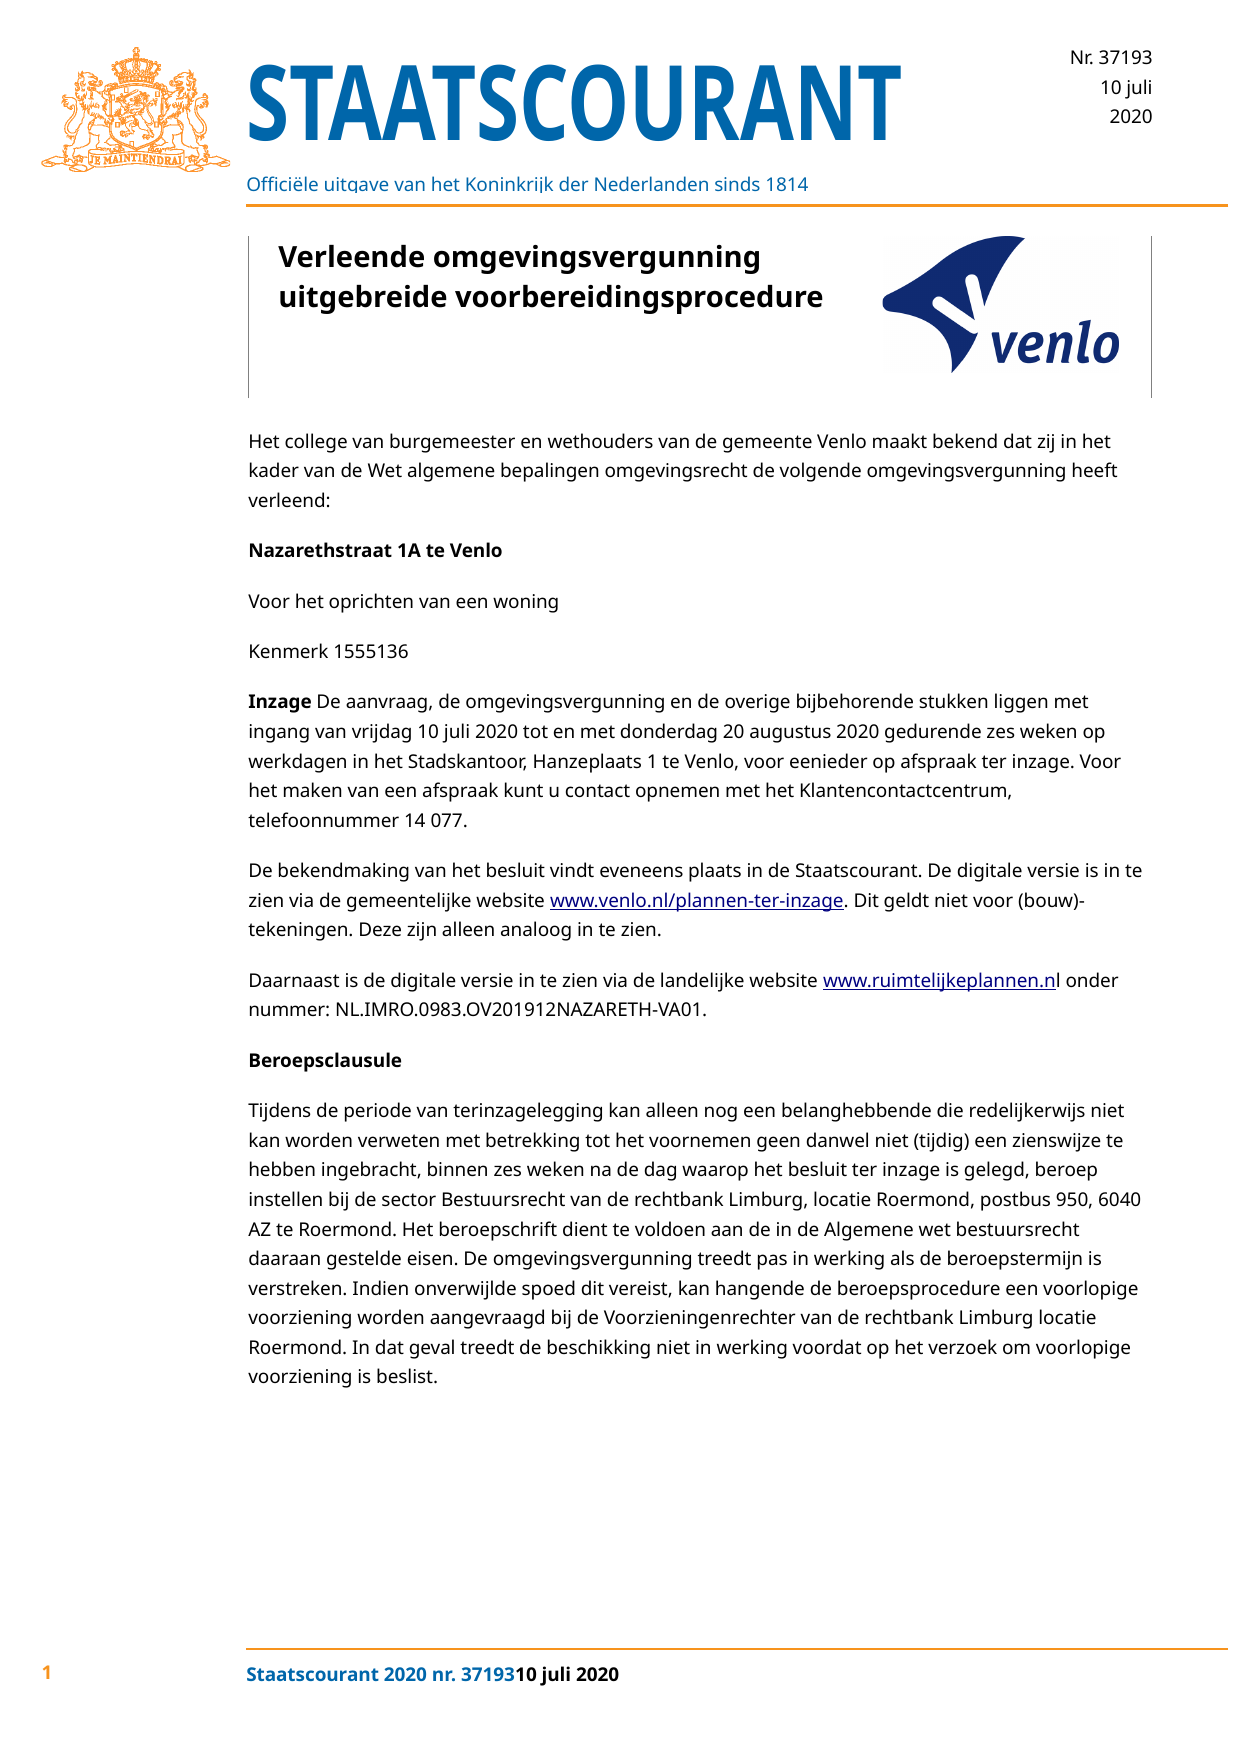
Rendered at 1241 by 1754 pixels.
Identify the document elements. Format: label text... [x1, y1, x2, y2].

text Het college van burgemeester en wethouders van de gemeente Venlo maakt bekend dat zij in het kader van de Wet algemene bepalingen omgevingsrecht de volgende omgevingsvergunning heeft verleend: [248, 428, 1152, 513]
table_header Verleende omgevingsvergunning uitgebreide voorbereidingsprocedure [249, 236, 850, 398]
text Inzage De aanvraag, de omgevingsvergunning en de overige bijbehorende stukken liggen met ingang van vrijdag 10 juli 2020 tot en met donderdag 20 augustus 2020 gedurende zes weken op werkdagen in het Stadskantoor, Hanzeplaats 1 te Venlo, voor eenieder op afspraak ter inzage. Voor het maken van een afspraak kunt u contact opnemen met het Klantencontactcentrum, telefoonnummer 14 077. [248, 689, 1152, 833]
text Voor het oprichten van een woning [248, 588, 1152, 614]
text Beroepsclausule [248, 1047, 1152, 1073]
text Tijdens de periode van terinzagelegging kan alleen nog een belanghebbende die redelijkerwijs niet kan worden verweten met betrekking tot het voornemen geen danwel niet (tijdig) een zienswijze te hebben ingebracht, binnen zes weken na de dag waarop het besluit ter inzage is gelegd, beroep instellen bij de sector Bestuursrecht van de rechtbank Limburg, locatie Roermond, postbus 950, 6040 AZ te Roermond. Het beroepschrift dient te voldoen aan de in de Algemene wet bestuursrecht daaraan gestelde eisen. De omgevingsvergunning treedt pas in werking als de beroepstermijn is verstreken. Indien onverwijlde spoed dit vereist, kan hangende de beroepsprocedure een voorlopige voorziening worden aangevraagd bij de Voorzieningenrechter van de rechtbank Limburg locatie Roermond. In dat geval treedt de beschikking niet in werking voordat op het verzoek om voorlopige voorziening is beslist. [248, 1097, 1152, 1389]
picture [882, 236, 1119, 373]
text De bekendmaking van het besluit vindt eveneens plaats in de Staatscourant. De digitale versie is in te zien via de gemeentelijke website www.venlo.nl/plannen-ter-inzage. Dit geldt niet voor (bouw)-tekeningen. Deze zijn alleen analoog in te zien. [248, 857, 1152, 942]
text Kenmerk 1555136 [248, 638, 1152, 664]
text Daarnaast is de digitale versie in te zien via de landelijke website www.ruimtelijkeplannen.nl onder nummer: NL.IMRO.0983.OV201912NAZARETH-VA01. [248, 967, 1152, 1022]
picture [41, 47, 231, 172]
text Nazarethstraat 1A te Venlo [248, 537, 1152, 563]
table_header [850, 236, 1151, 398]
